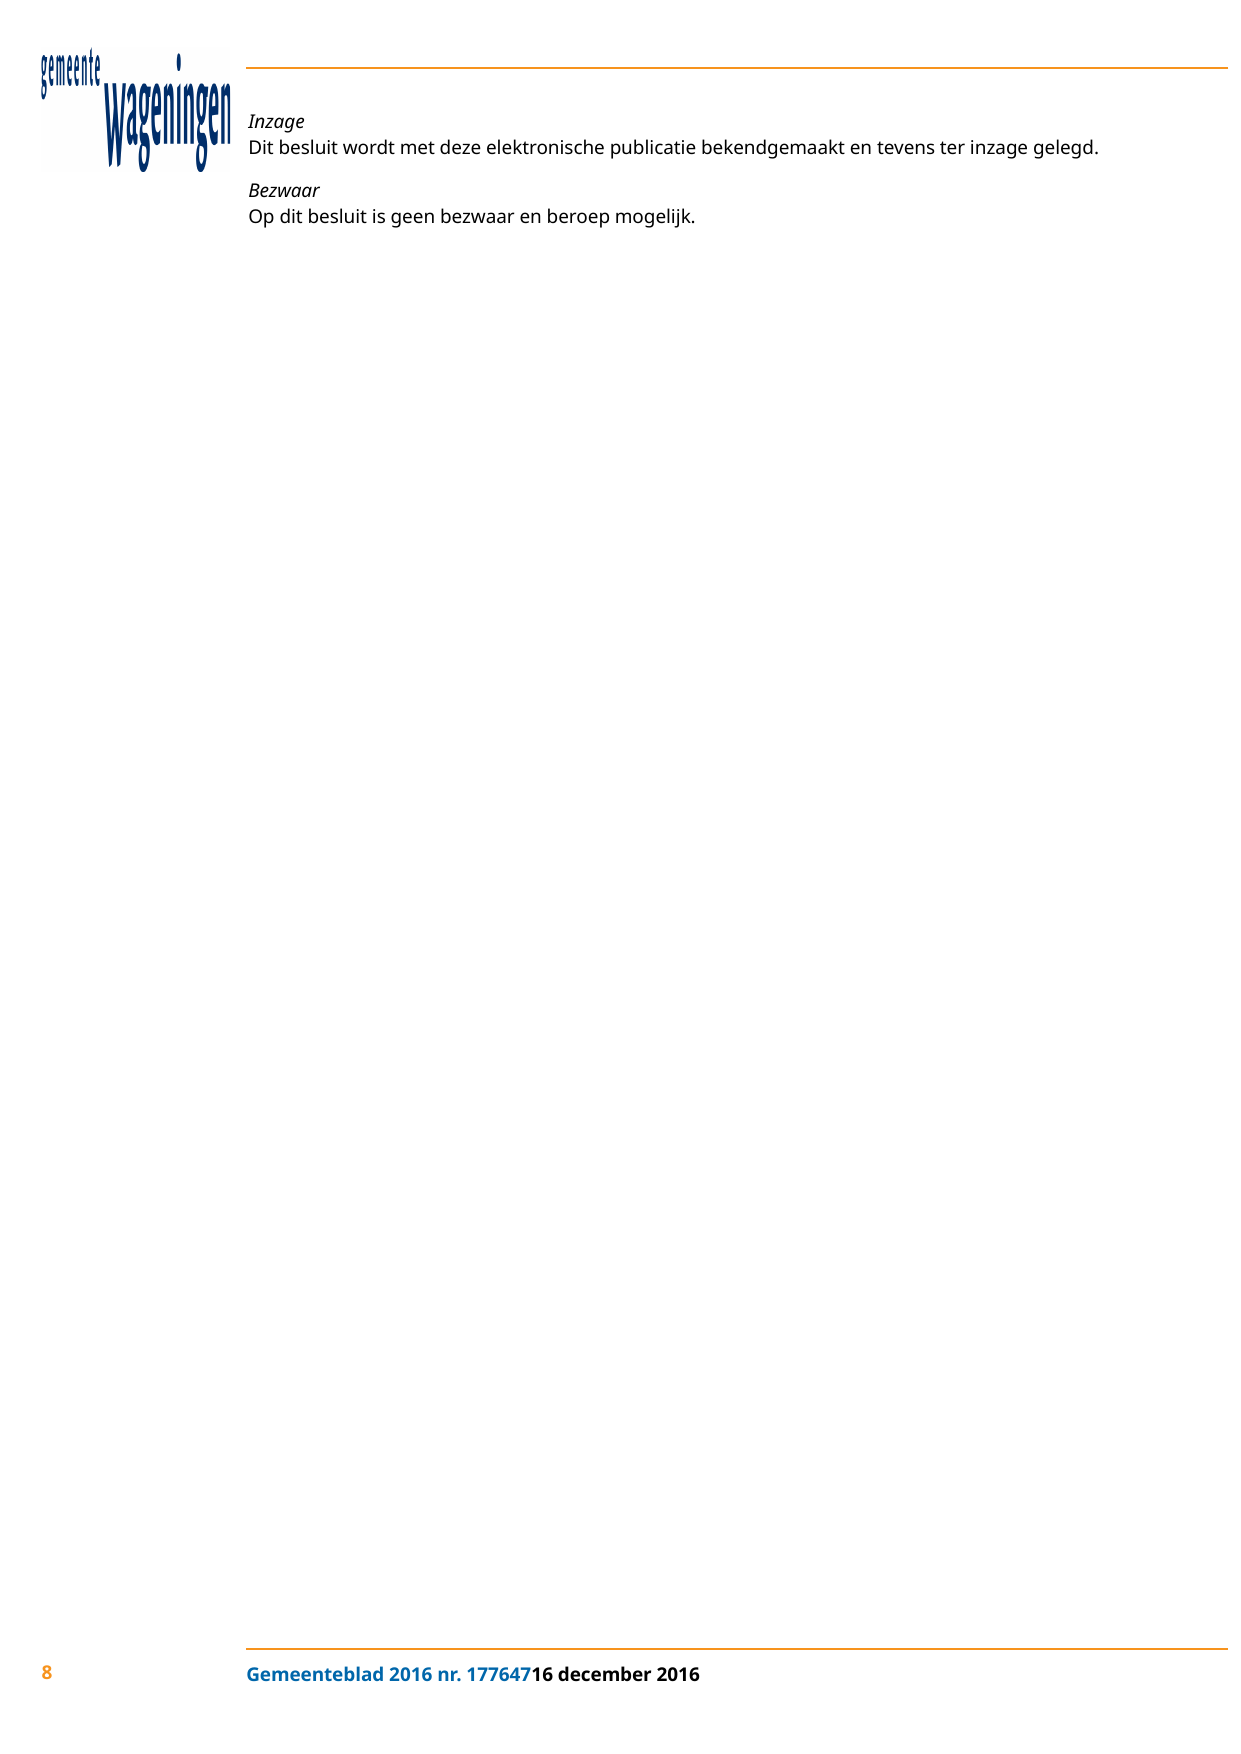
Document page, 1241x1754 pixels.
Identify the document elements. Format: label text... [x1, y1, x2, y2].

text Dit besluit wordt met deze elektronische publicatie bekendgemaakt en tevens ter inzage gelegd. [248, 134, 1152, 160]
picture [41, 47, 231, 172]
text Bezwaar [248, 177, 1152, 203]
text Inzage [248, 108, 1152, 134]
text Op dit besluit is geen bezwaar en beroep mogelijk. [248, 203, 1152, 229]
